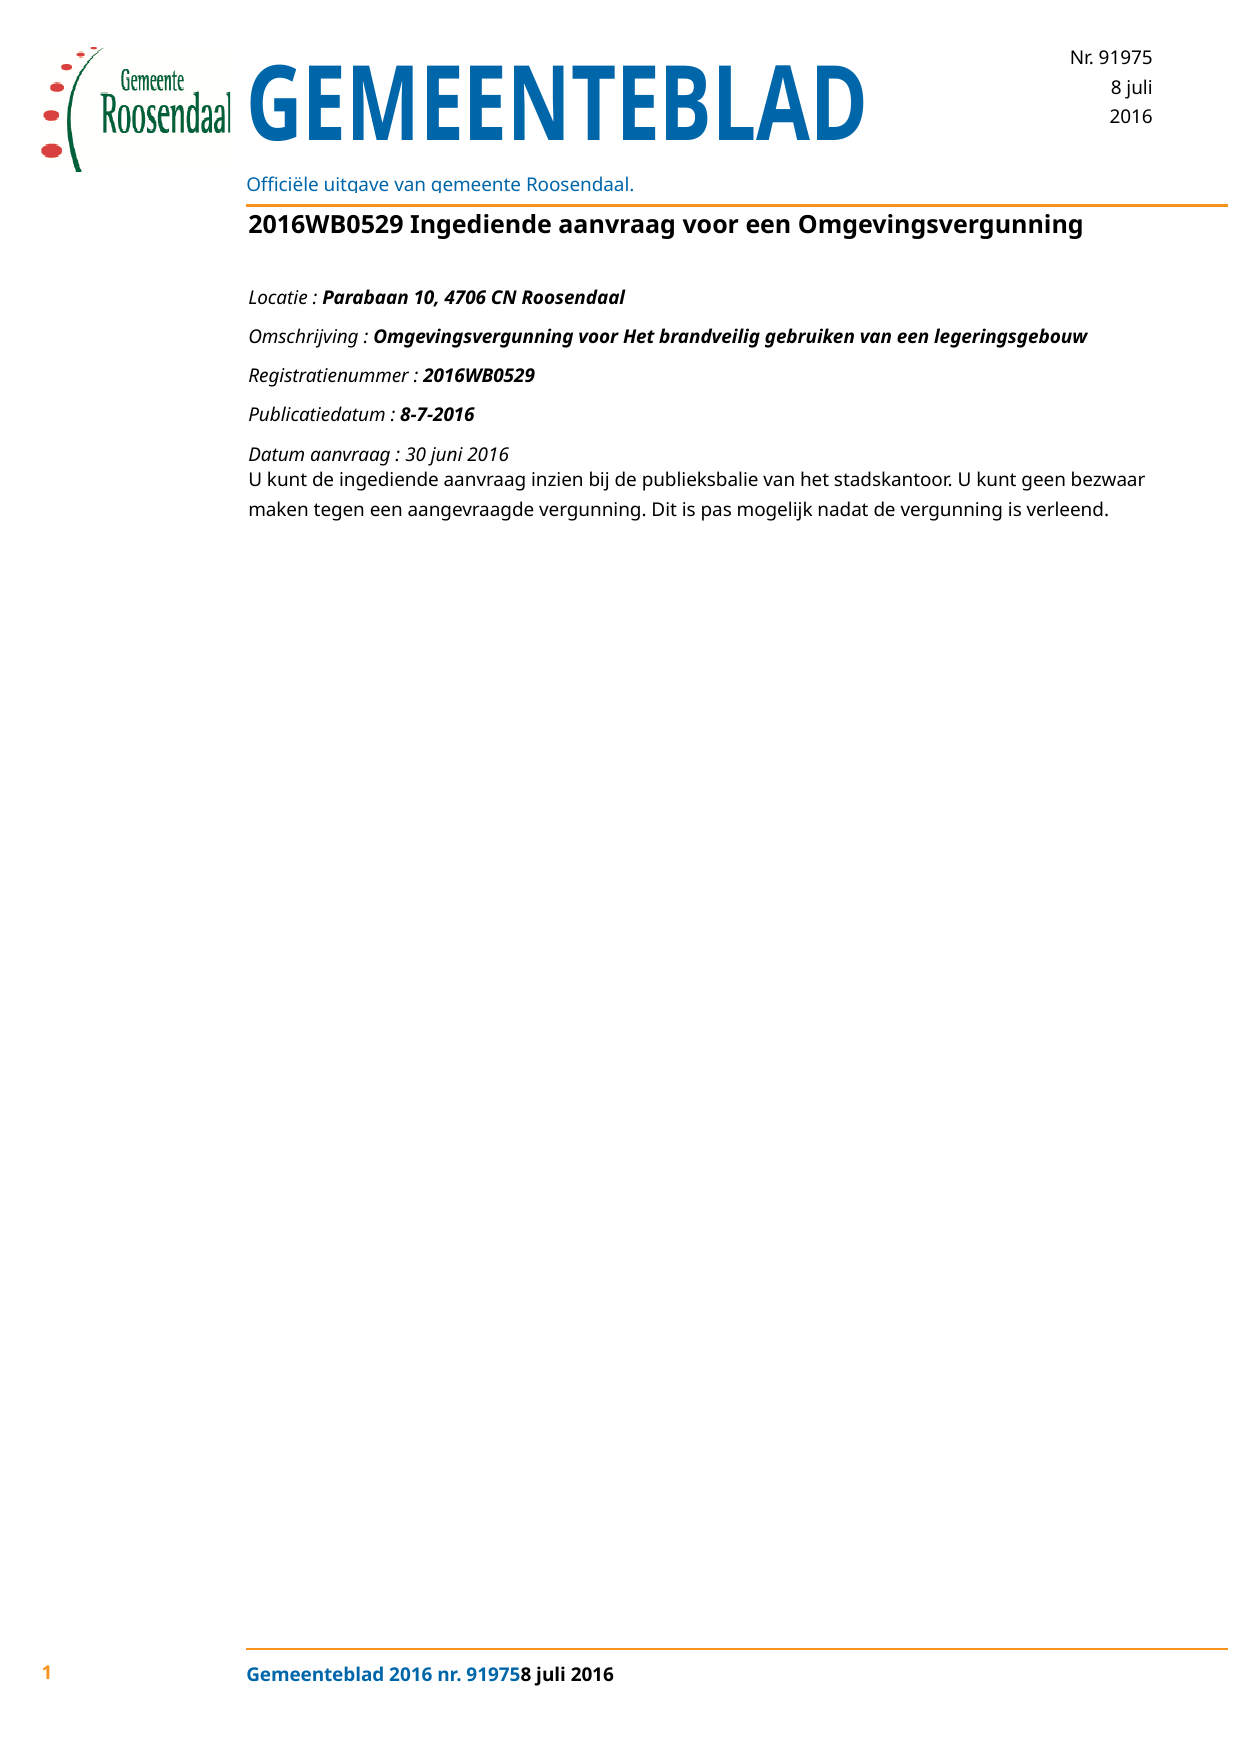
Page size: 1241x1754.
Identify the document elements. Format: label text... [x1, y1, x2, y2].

text Datum aanvraag : 30 juni 2016 [248, 441, 1152, 467]
picture [41, 47, 231, 172]
text U kunt de ingediende aanvraag inzien bij de publieksbalie van het stadskantoor. U kunt geen bezwaar maken tegen een aangevraagde vergunning. Dit is pas mogelijk nadat de vergunning is verleend. [248, 467, 1152, 522]
text Registratienummer : 2016WB0529 [248, 362, 1152, 388]
text Locatie : Parabaan 10, 4706 CN Roosendaal [248, 284, 1152, 309]
text 2016WB0529 Ingediende aanvraag voor een Omgevingsvergunning [248, 207, 1152, 241]
text Omschrijving : Omgevingsvergunning voor Het brandveilig gebruiken van een legeringsgebouw [248, 323, 1152, 349]
text Publicatiedatum : 8-7-2016 [248, 402, 1152, 427]
